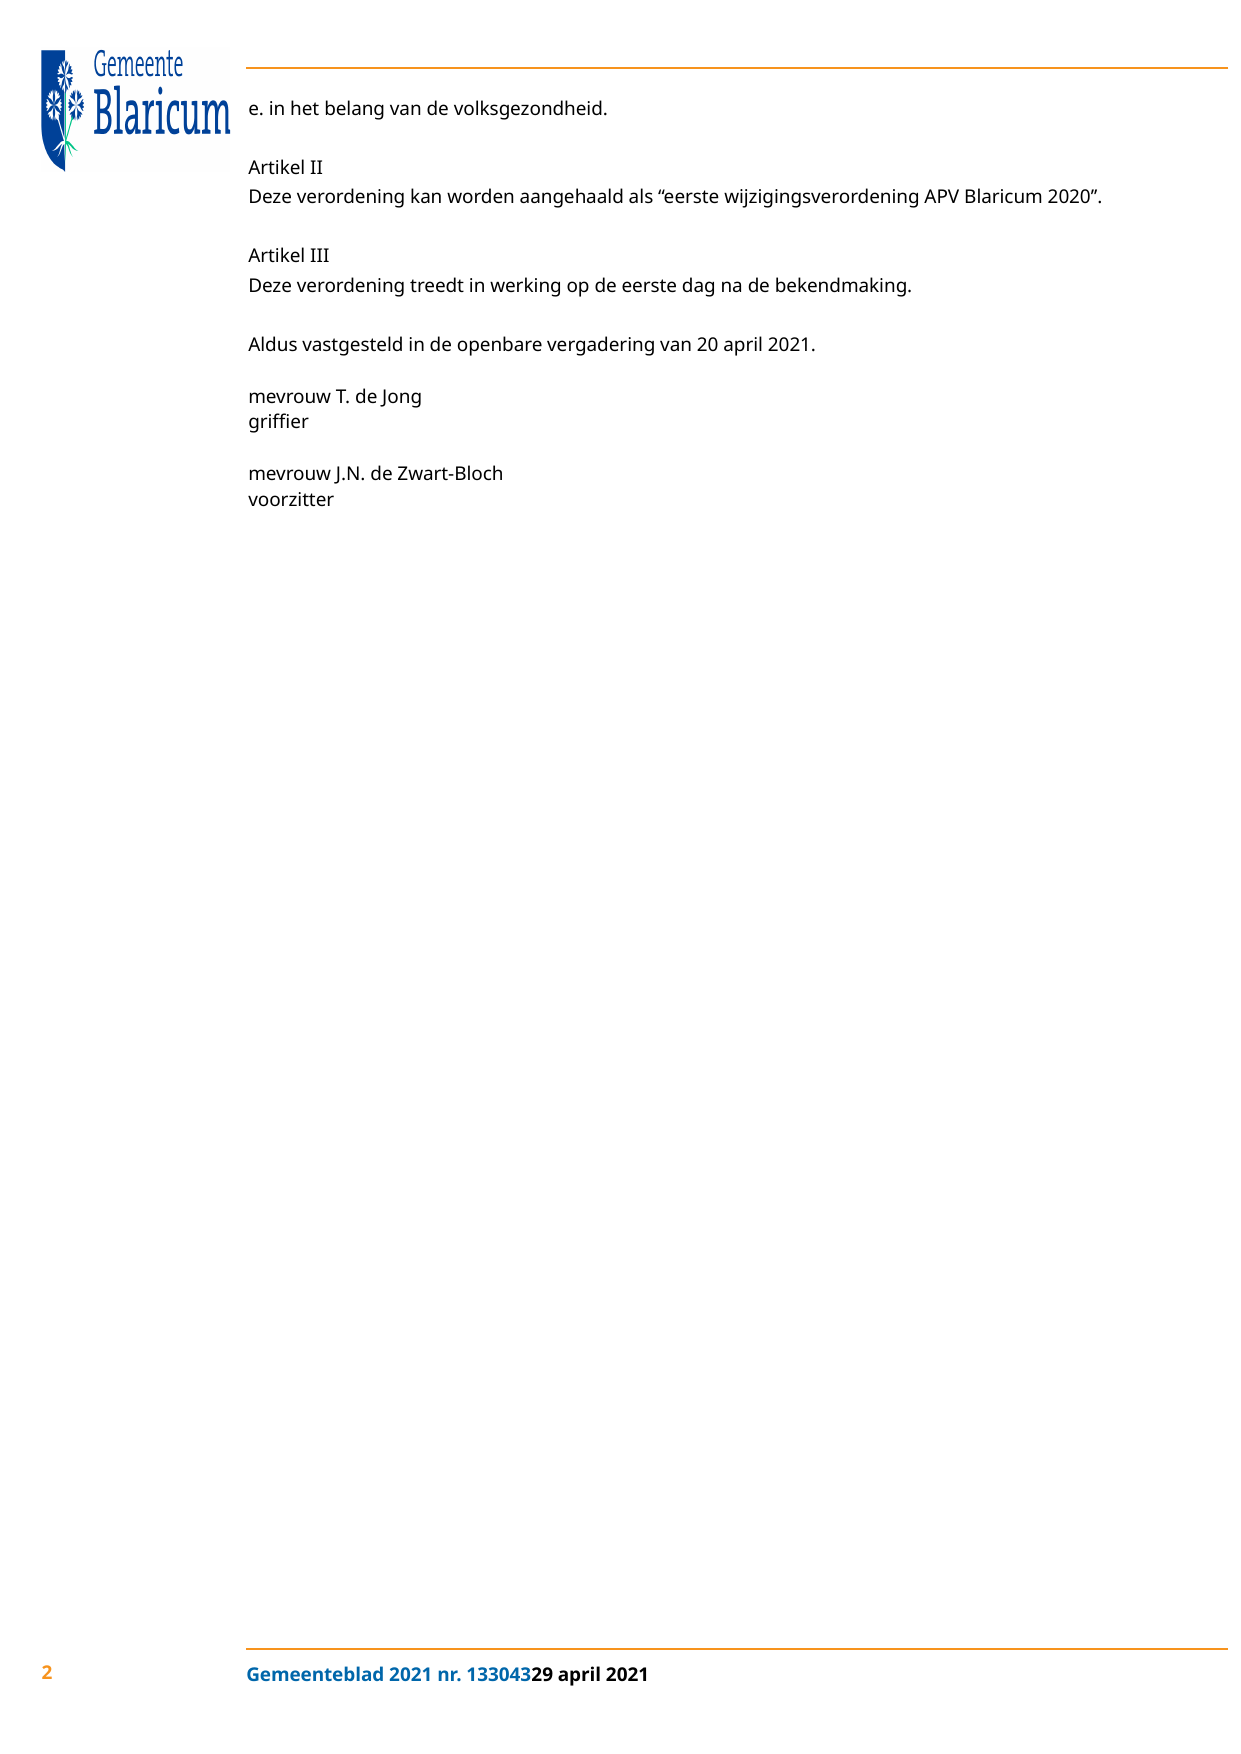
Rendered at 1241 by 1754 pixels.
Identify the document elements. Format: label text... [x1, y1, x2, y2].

text griffier [248, 409, 1152, 434]
text Deze verordening treedt in werking op de eerste dag na de bekendmaking. [248, 272, 1152, 298]
text voorzitter [248, 486, 1152, 512]
text Artikel II [248, 154, 1152, 180]
text mevrouw T. de Jong [248, 383, 1152, 409]
text Artikel III [248, 243, 1152, 268]
text e. in het belang van de volksgezondheid. [248, 95, 1152, 121]
text Aldus vastgesteld in de openbare vergadering van 20 april 2021. [248, 331, 1152, 357]
text mevrouw J.N. de Zwart-Bloch [248, 460, 1152, 486]
picture [41, 47, 231, 172]
text Deze verordening kan worden aangehaald als “eerste wijzigingsverordening APV Blaricum 2020’’. [248, 183, 1152, 209]
